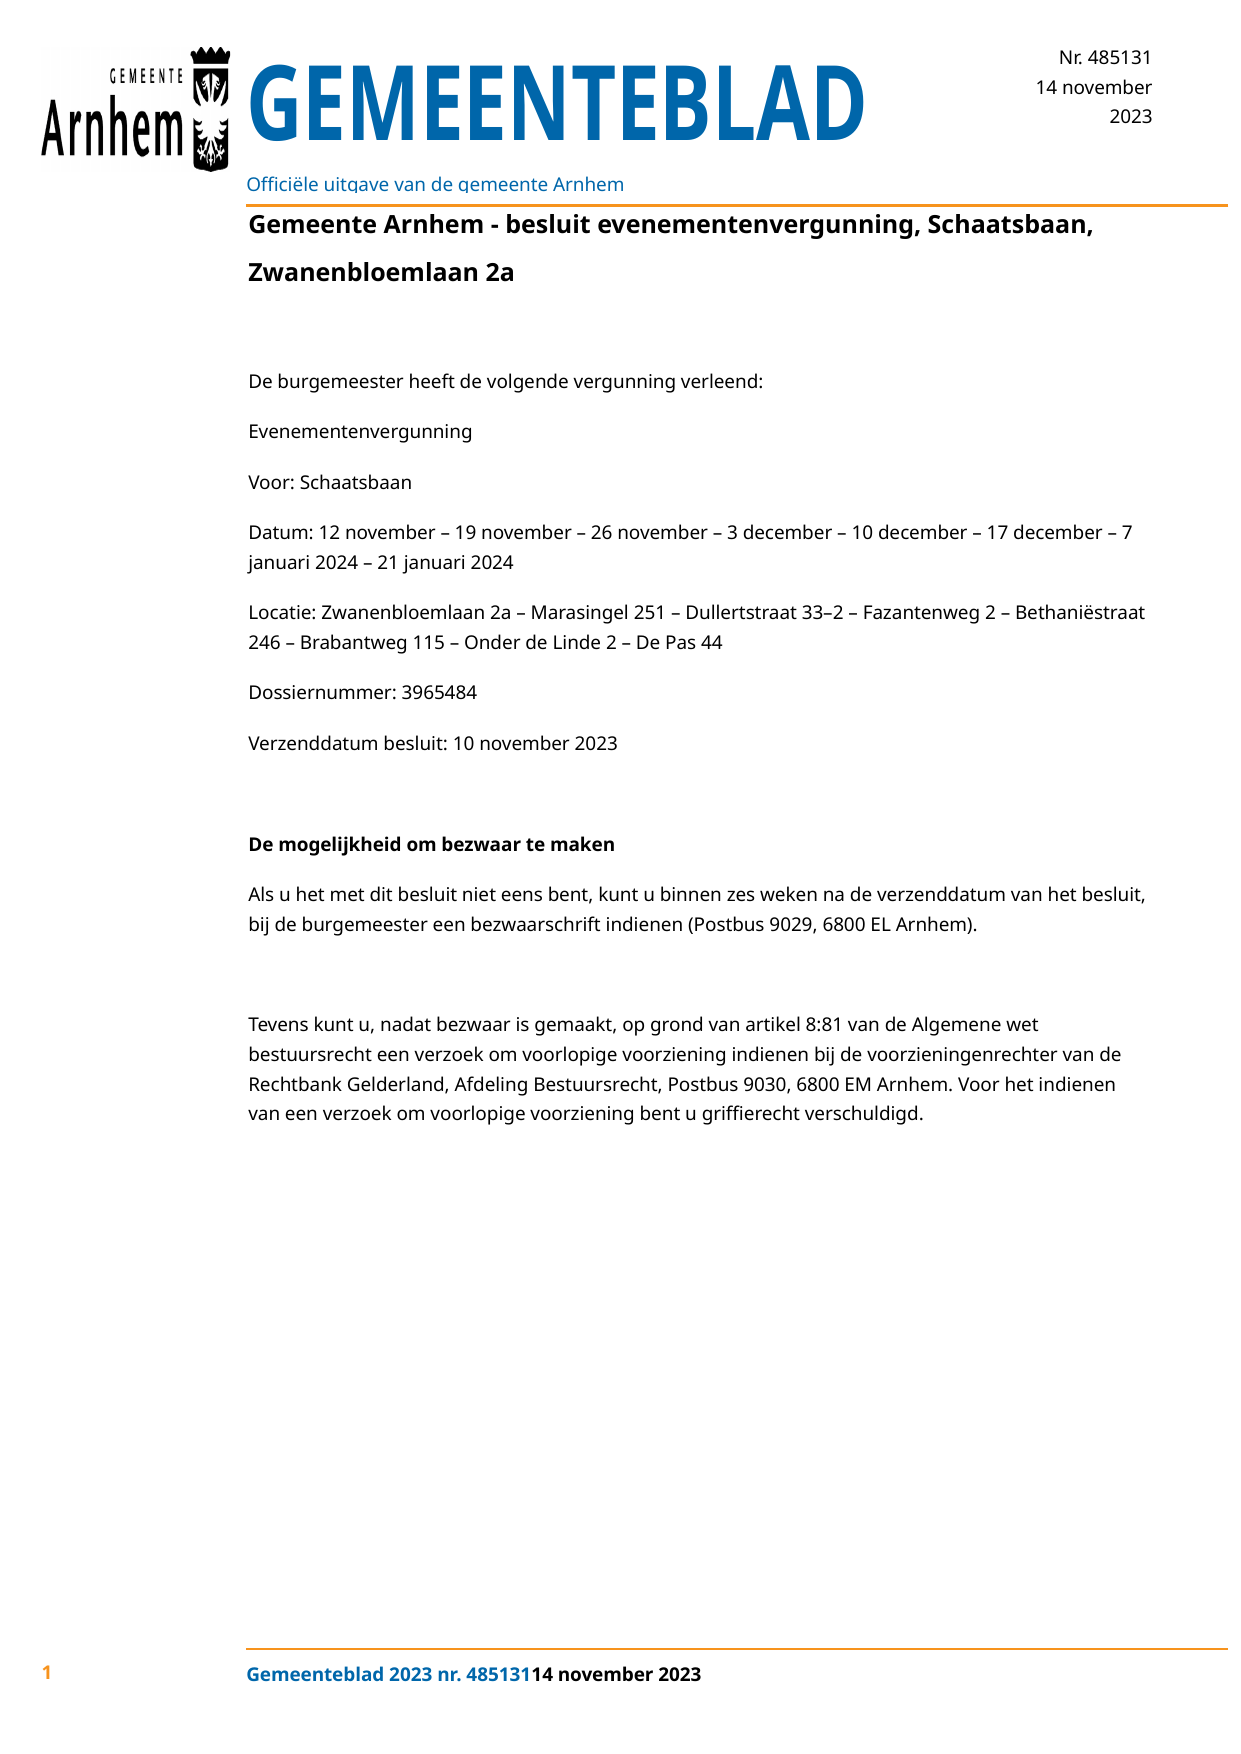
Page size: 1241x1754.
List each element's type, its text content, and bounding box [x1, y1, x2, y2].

text Verzenddatum besluit: 10 november 2023 [248, 730, 1152, 756]
text Locatie: Zwanenbloemlaan 2a – Marasingel 251 – Dullertstraat 33–2 – Fazantenweg 2 – Bethaniëstraat 246 – Brabantweg 115 – Onder de Linde 2 – De Pas 44 [248, 599, 1152, 655]
text Dossiernummer: 3965484 [248, 679, 1152, 705]
text Evenementenvergunning [248, 419, 1152, 444]
text Tevens kunt u, nadat bezwaar is gemaakt, op grond van artikel 8:81 van de Algemene wet bestuursrecht een verzoek om voorlopige voorziening indienen bij de voorzieningenrechter van de Rechtbank Gelderland, Afdeling Bestuursrecht, Postbus 9030, 6800 EM Arnhem. Voor het indienen van een verzoek om voorlopige voorziening bent u griffierecht verschuldigd. [248, 1012, 1152, 1126]
text Datum: 12 november – 19 november – 26 november – 3 december – 10 december – 17 december – 7 januari 2024 – 21 januari 2024 [248, 519, 1152, 575]
text Gemeente Arnhem - besluit evenementenvergunning, Schaatsbaan, Zwanenbloemlaan 2a [248, 207, 1152, 288]
text Als u het met dit besluit niet eens bent, kunt u binnen zes weken na de verzenddatum van het besluit, bij de burgemeester een bezwaarschrift indienen (Postbus 9029, 6800 EL Arnhem). [248, 881, 1152, 937]
text De burgemeester heeft de volgende vergunning verleend: [248, 368, 1152, 394]
text De mogelijkheid om bezwaar te maken [248, 831, 1152, 857]
picture [41, 47, 231, 172]
text Voor: Schaatsbaan [248, 469, 1152, 495]
